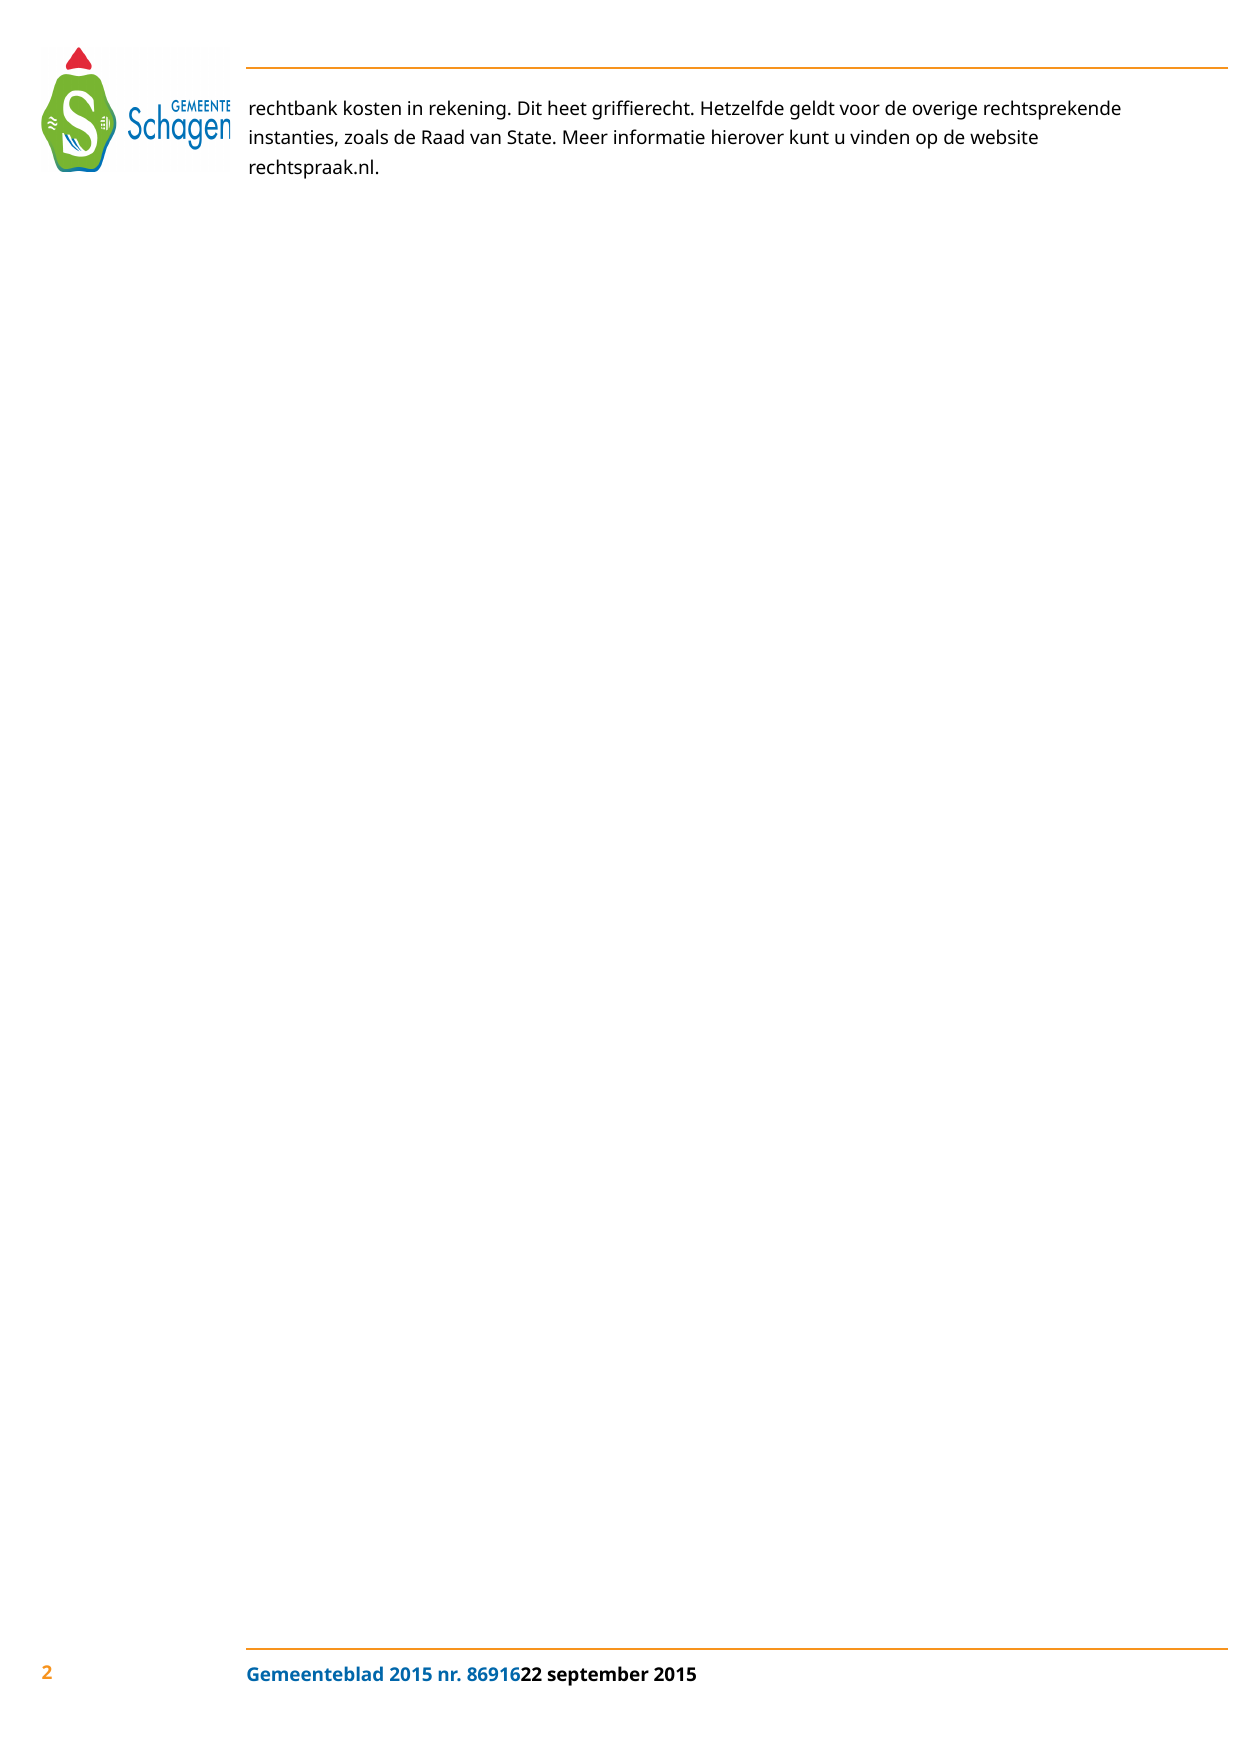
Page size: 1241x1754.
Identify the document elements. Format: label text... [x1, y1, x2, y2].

picture [41, 47, 231, 172]
text rechtbank kosten in rekening. Dit heet griffierecht. Hetzelfde geldt voor de overige rechtsprekende instanties, zoals de Raad van State. Meer informatie hierover kunt u vinden op de website rechtspraak.nl. [248, 95, 1152, 180]
